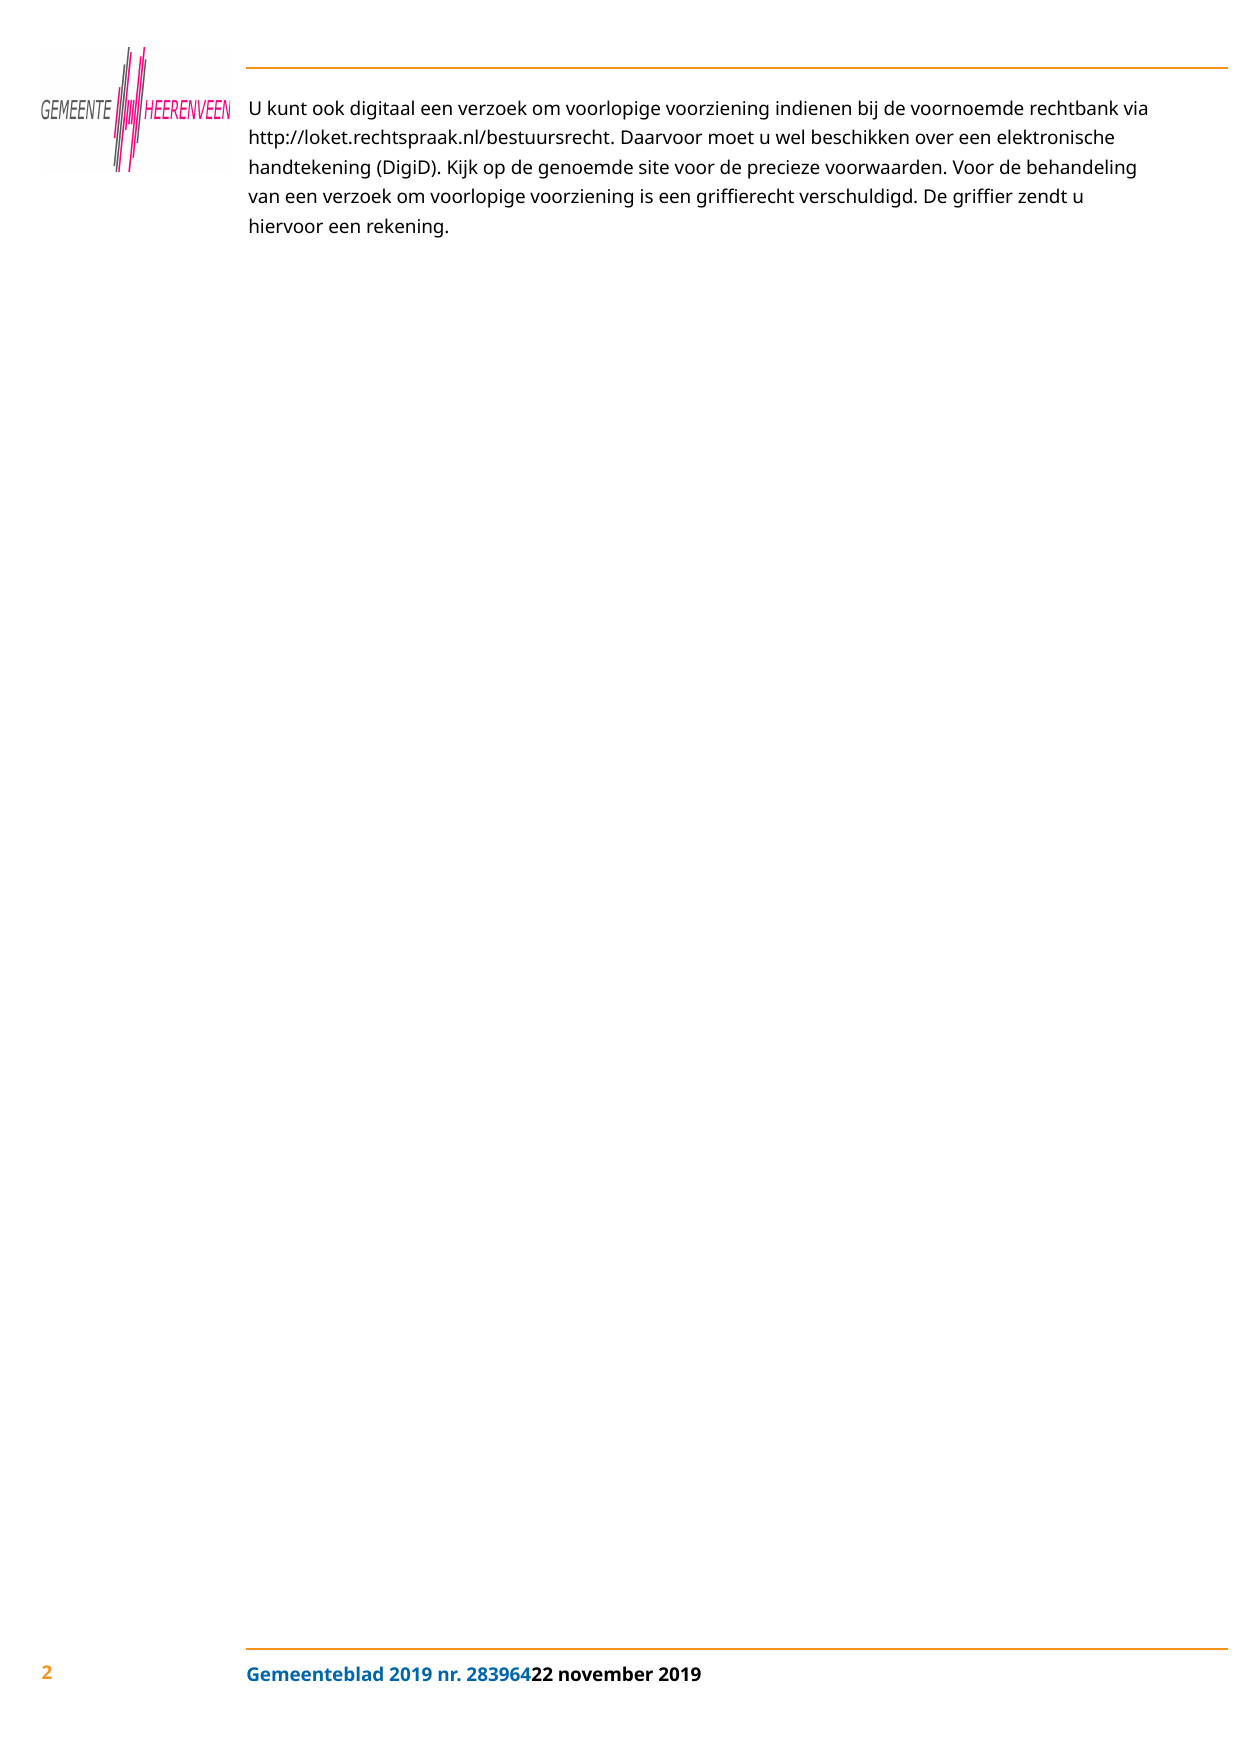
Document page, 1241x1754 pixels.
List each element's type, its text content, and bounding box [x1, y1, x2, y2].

picture [41, 47, 231, 172]
text U kunt ook digitaal een verzoek om voorlopige voorziening indienen bij de voornoemde rechtbank via http://loket.rechtspraak.nl/bestuursrecht. Daarvoor moet u wel beschikken over een elektronische handtekening (DigiD). Kijk op de genoemde site voor de precieze voorwaarden. Voor de behandeling van een verzoek om voorlopige voorziening is een griffierecht verschuldigd. De griffier zendt u hiervoor een rekening. [248, 95, 1152, 239]
